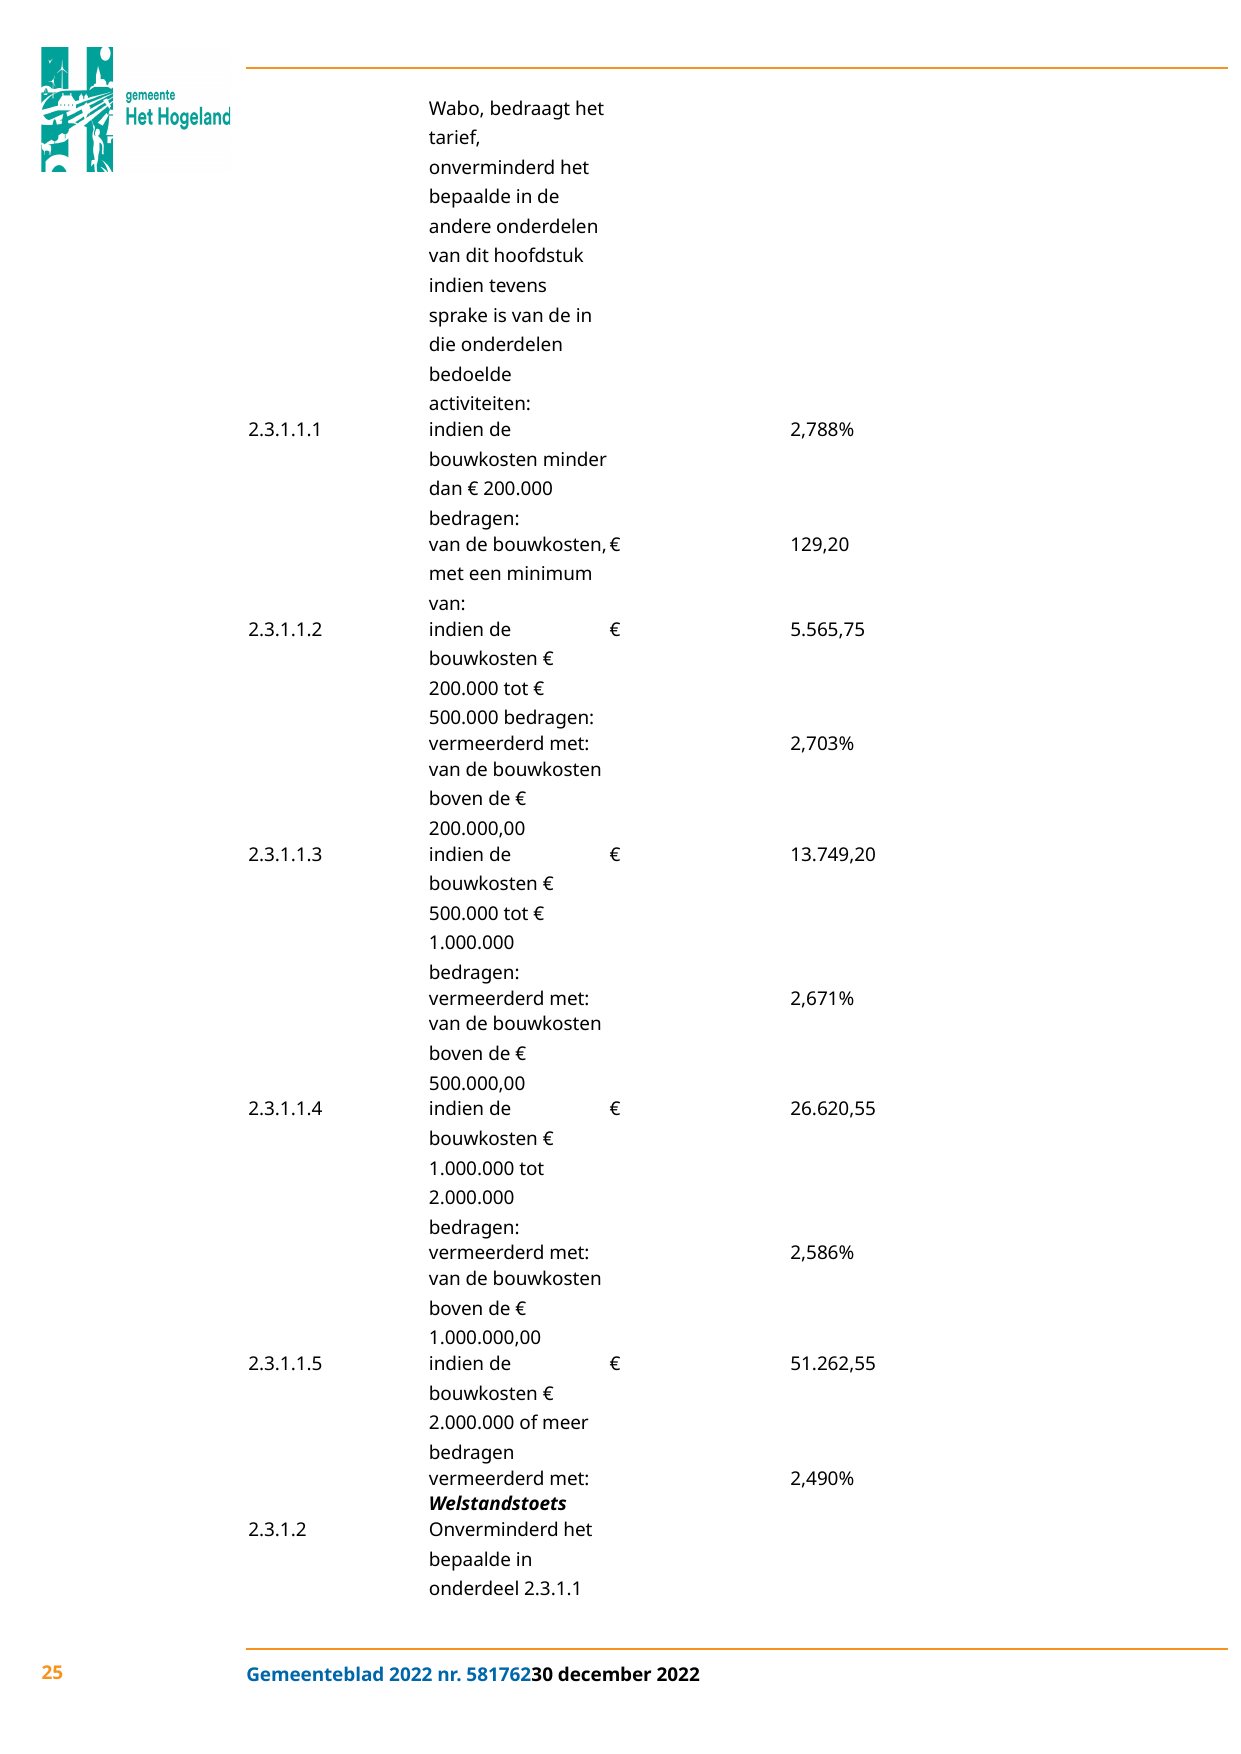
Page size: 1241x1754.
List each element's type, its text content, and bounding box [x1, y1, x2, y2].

table_cell [609, 1490, 790, 1516]
table_cell [248, 1465, 429, 1490]
table_cell vermeerderd met: [429, 985, 609, 1011]
table_cell indien de bouwkosten € 1.000.000 tot 2.000.000 bedragen: [429, 1096, 609, 1239]
table_cell [971, 756, 1152, 841]
table_cell [790, 1516, 971, 1601]
table_cell [971, 1490, 1152, 1516]
table_cell vermeerderd met: [429, 1240, 609, 1265]
table_cell van de bouwkosten, met een minimum van: [429, 531, 609, 616]
table_cell [790, 1011, 971, 1096]
picture [41, 47, 231, 172]
table_cell [971, 1465, 1152, 1490]
table_cell [971, 95, 1152, 416]
table_cell 2.3.1.1.1 [248, 416, 429, 616]
table_cell 5.565,75 [790, 616, 971, 730]
table_cell 2.3.1.1.4 [248, 1096, 429, 1239]
table_cell [971, 416, 1152, 531]
table_cell [248, 1240, 429, 1265]
table_cell indien de bouwkosten minder dan € 200.000 bedragen: [429, 416, 609, 531]
table_cell € [609, 1350, 790, 1465]
table_cell van de bouwkosten boven de € 1.000.000,00 [429, 1265, 609, 1350]
table_cell [609, 416, 790, 531]
table_cell [790, 1265, 971, 1350]
table_cell 2.3.1.1.5 [248, 1350, 429, 1465]
table_cell [971, 841, 1152, 985]
table_cell 2.3.1.1.3 [248, 841, 429, 1096]
table_cell € [609, 531, 790, 616]
table_cell vermeerderd met: [429, 1465, 609, 1490]
table_cell [790, 1490, 971, 1516]
table_cell [248, 95, 429, 416]
table_cell 2,490% [790, 1465, 971, 1490]
table_cell vermeerderd met: [429, 730, 609, 756]
table_cell indien de bouwkosten € 500.000 tot € 1.000.000 bedragen: [429, 841, 609, 985]
table_cell 2.3.1.2 [248, 1516, 429, 1601]
table_cell [248, 1490, 429, 1516]
table_cell van de bouwkosten boven de € 500.000,00 [429, 1011, 609, 1096]
table_cell 129,20 [790, 531, 971, 616]
table_cell 2,671% [790, 985, 971, 1011]
table_cell [971, 1265, 1152, 1350]
table_cell [971, 985, 1152, 1011]
table_cell [609, 730, 790, 756]
table_cell [971, 1240, 1152, 1265]
table_cell [609, 1465, 790, 1490]
table_cell € [609, 1096, 790, 1239]
table_cell [971, 531, 1152, 616]
table_cell [790, 756, 971, 841]
table_cell [971, 1350, 1152, 1465]
table_cell 2.3.1.1.2 [248, 616, 429, 841]
table_cell [609, 985, 790, 1011]
table_cell indien de bouwkosten € 200.000 tot € 500.000 bedragen: [429, 616, 609, 730]
table_cell [609, 1516, 790, 1601]
table_cell van de bouwkosten boven de € 200.000,00 [429, 756, 609, 841]
table_cell Welstandstoets [429, 1490, 609, 1516]
table_cell [971, 730, 1152, 756]
table_cell 26.620,55 [790, 1096, 971, 1239]
table_cell [609, 1265, 790, 1350]
table_cell 13.749,20 [790, 841, 971, 985]
table_cell Onverminderd het bepaalde in onderdeel 2.3.1.1 [429, 1516, 609, 1601]
table_cell Wabo, bedraagt het tarief, onverminderd het bepaalde in de andere onderdelen van dit hoofdstuk indien tevens sprake is van de in die onderdelen bedoelde activiteiten: [429, 95, 609, 416]
table_cell [971, 1011, 1152, 1096]
table_cell € [609, 841, 790, 985]
table_cell € [609, 616, 790, 730]
table_cell [609, 95, 790, 416]
table_cell [609, 1011, 790, 1096]
table_cell 51.262,55 [790, 1350, 971, 1465]
table_cell indien de bouwkosten € 2.000.000 of meer bedragen [429, 1350, 609, 1465]
table_cell [609, 1240, 790, 1265]
table_cell 2,703% [790, 730, 971, 756]
table_cell [971, 1516, 1152, 1601]
table_cell 2,788% [790, 416, 971, 531]
table_cell [971, 1096, 1152, 1239]
table_cell [248, 1265, 429, 1350]
table_cell [609, 756, 790, 841]
table_cell 2,586% [790, 1240, 971, 1265]
table_cell [971, 616, 1152, 730]
table_cell [790, 95, 971, 416]
